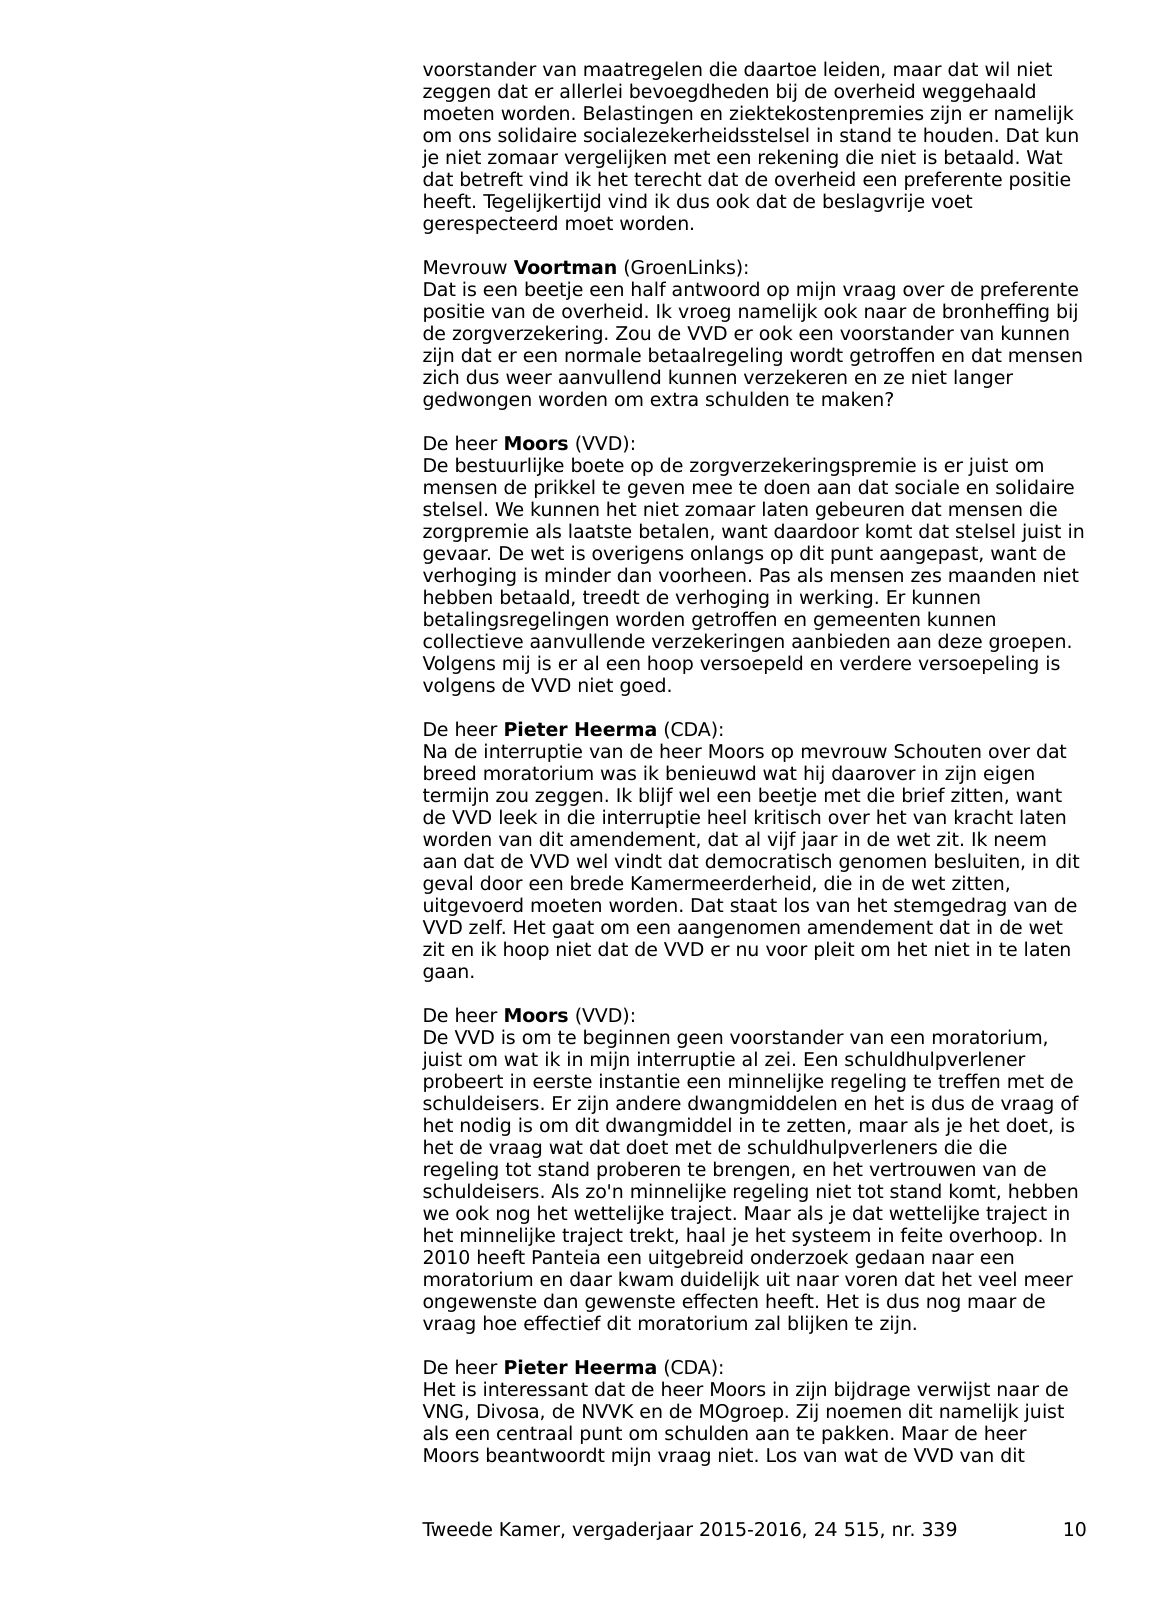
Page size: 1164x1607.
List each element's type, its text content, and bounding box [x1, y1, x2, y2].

text De bestuurlijke boete op de zorgverzekeringspremie is er juist om mensen de prikkel te geven mee te doen aan dat sociale en solidaire stelsel. We kunnen het niet zomaar laten gebeuren dat mensen die zorgpremie als laatste betalen, want daardoor komt dat stelsel juist in gevaar. De wet is overigens onlangs op dit punt aangepast, want de verhoging is minder dan voorheen. Pas als mensen zes maanden niet hebben betaald, treedt de verhoging in werking. Er kunnen betalingsregelingen worden getroffen en gemeenten kunnen collectieve aanvullende verzekeringen aanbieden aan deze groepen. Volgens mij is er al een hoop versoepeld en verdere versoepeling is volgens de VVD niet goed. [422, 455, 1087, 697]
text Na de interruptie van de heer Moors op mevrouw Schouten over dat breed moratorium was ik benieuwd wat hij daarover in zijn eigen termijn zou zeggen. Ik blijf wel een beetje met die brief zitten, want de VVD leek in die interruptie heel kritisch over het van kracht laten worden van dit amendement, dat al vijf jaar in de wet zit. Ik neem aan dat de VVD wel vindt dat democratisch genomen besluiten, in dit geval door een brede Kamermeerderheid, die in de wet zitten, uitgevoerd moeten worden. Dat staat los van het stemgedrag van de VVD zelf. Het gaat om een aangenomen amendement dat in de wet zit en ik hoop niet dat de VVD er nu voor pleit om het niet in te laten gaan. [422, 741, 1087, 983]
text De VVD is om te beginnen geen voorstander van een moratorium, juist om wat ik in mijn interruptie al zei. Een schuldhulpverlener probeert in eerste instantie een minnelijke regeling te treffen met de schuldeisers. Er zijn andere dwangmiddelen en het is dus de vraag of het nodig is om dit dwangmiddel in te zetten, maar als je het doet, is het de vraag wat dat doet met de schuldhulpverleners die die regeling tot stand proberen te brengen, en het vertrouwen van de schuldeisers. Als zo'n minnelijke regeling niet tot stand komt, hebben we ook nog het wettelijke traject. Maar als je dat wettelijke traject in het minnelijke traject trekt, haal je het systeem in feite overhoop. In 2010 heeft Panteia een uitgebreid onderzoek gedaan naar een moratorium en daar kwam duidelijk uit naar voren dat het veel meer ongewenste dan gewenste effecten heeft. Het is dus nog maar de vraag hoe effectief dit moratorium zal blijken te zijn. [422, 1027, 1087, 1335]
text De heer Moors (VVD): [422, 1005, 1087, 1027]
text Mevrouw Voortman (GroenLinks): [422, 257, 1087, 279]
text Dat is een beetje een half antwoord op mijn vraag over de preferente positie van de overheid. Ik vroeg namelijk ook naar de bronheffing bij de zorgverzekering. Zou de VVD er ook een voorstander van kunnen zijn dat er een normale betaalregeling wordt getroffen en dat mensen zich dus weer aanvullend kunnen verzekeren en ze niet langer gedwongen worden om extra schulden te maken? [422, 279, 1087, 411]
text De heer Moors (VVD): [422, 433, 1087, 455]
text voorstander van maatregelen die daartoe leiden, maar dat wil niet zeggen dat er allerlei bevoegdheden bij de overheid weggehaald moeten worden. Belastingen en ziektekostenpremies zijn er namelijk om ons solidaire socialezekerheidsstelsel in stand te houden. Dat kun je niet zomaar vergelijken met een rekening die niet is betaald. Wat dat betreft vind ik het terecht dat de overheid een preferente positie heeft. Tegelijkertijd vind ik dus ook dat de beslagvrije voet gerespecteerd moet worden. [422, 59, 1087, 235]
text De heer Pieter Heerma (CDA): [422, 1357, 1087, 1379]
text Het is interessant dat de heer Moors in zijn bijdrage verwijst naar de VNG, Divosa, de NVVK en de MOgroep. Zij noemen dit namelijk juist als een centraal punt om schulden aan te pakken. Maar de heer Moors beantwoordt mijn vraag niet. Los van wat de VVD van dit [422, 1379, 1087, 1467]
text De heer Pieter Heerma (CDA): [422, 719, 1087, 741]
